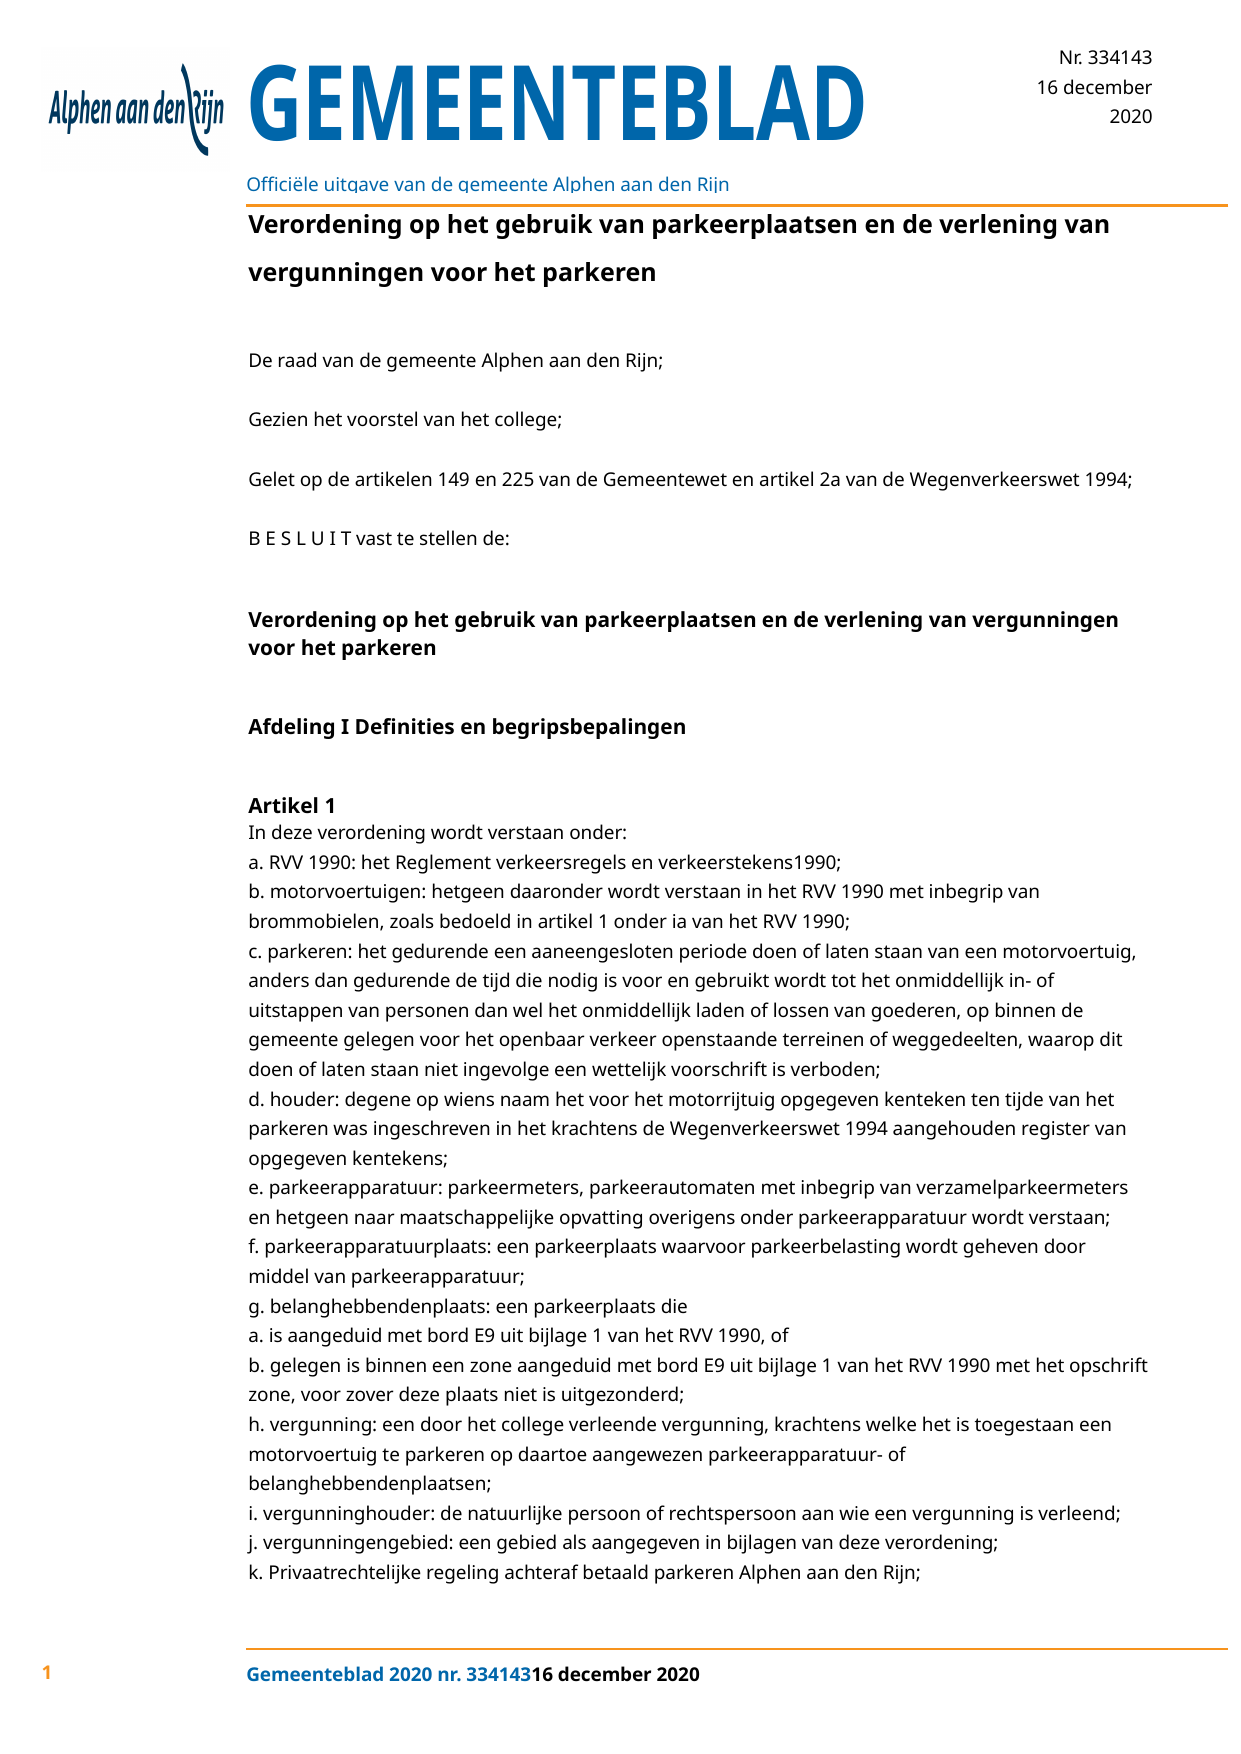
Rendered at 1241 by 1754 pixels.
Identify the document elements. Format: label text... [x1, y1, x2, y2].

text g. belanghebbendenplaats: een parkeerplaats die [248, 1293, 1152, 1319]
text a. is aangeduid met bord E9 uit bijlage 1 van het RVV 1990, of [248, 1322, 1152, 1348]
text b. gelegen is binnen een zone aangeduid met bord E9 uit bijlage 1 van het RVV 1990 met het opschrift zone, voor zover deze plaats niet is uitgezonderd; [248, 1352, 1152, 1407]
text f. parkeerapparatuurplaats: een parkeerplaats waarvoor parkeerbelasting wordt geheven door middel van parkeerapparatuur; [248, 1234, 1152, 1289]
text c. parkeren: het gedurende een aaneengesloten periode doen of laten staan van een motorvoertuig, anders dan gedurende de tijd die nodig is voor en gebruikt wordt tot het onmiddellijk in- of uitstappen van personen dan wel het onmiddellijk laden of lossen van goederen, op binnen de gemeente gelegen voor het openbaar verkeer openstaande terreinen of weggedeelten, waarop dit doen of laten staan niet ingevolge een wettelijk voorschrift is verboden; [248, 938, 1152, 1082]
text h. vergunning: een door het college verleende vergunning, krachtens welke het is toegestaan een motorvoertuig te parkeren op daartoe aangewezen parkeerapparatuur- of belanghebbendenplaatsen; [248, 1411, 1152, 1496]
text Afdeling I Definities en begripsbepalingen [248, 712, 1152, 741]
picture [41, 47, 231, 172]
text i. vergunninghouder: de natuurlijke persoon of rechtspersoon aan wie een vergunning is verleend; [248, 1500, 1152, 1526]
text In deze verordening wordt verstaan onder: [248, 819, 1152, 845]
text b. motorvoertuigen: hetgeen daaronder wordt verstaan in het RVV 1990 met inbegrip van brommobielen, zoals bedoeld in artikel 1 onder ia van het RVV 1990; [248, 879, 1152, 934]
text B E S L U I T vast te stellen de: [248, 525, 1152, 551]
text e. parkeerapparatuur: parkeermeters, parkeerautomaten met inbegrip van verzamelparkeermeters en hetgeen naar maatschappelijke opvatting overigens onder parkeerapparatuur wordt verstaan; [248, 1174, 1152, 1230]
text Gelet op de artikelen 149 en 225 van de Gemeentewet en artikel 2a van de Wegenverkeerswet 1994; [248, 466, 1152, 492]
text j. vergunningengebied: een gebied als aangegeven in bijlagen van deze verordening; [248, 1529, 1152, 1555]
text k. Privaatrechtelijke regeling achteraf betaald parkeren Alphen aan den Rijn; [248, 1559, 1152, 1585]
text d. houder: degene op wiens naam het voor het motorrijtuig opgegeven kenteken ten tijde van het parkeren was ingeschreven in het krachtens de Wegenverkeerswet 1994 aangehouden register van opgegeven kentekens; [248, 1086, 1152, 1171]
text a. RVV 1990: het Reglement verkeersregels en verkeerstekens1990; [248, 849, 1152, 875]
text Verordening op het gebruik van parkeerplaatsen en de verlening van vergunningen voor het parkeren [248, 605, 1152, 662]
text Artikel 1 [248, 791, 1152, 819]
text Gezien het voorstel van het college; [248, 407, 1152, 432]
text De raad van de gemeente Alphen aan den Rijn; [248, 347, 1152, 373]
text Verordening op het gebruik van parkeerplaatsen en de verlening van vergunningen voor het parkeren [248, 207, 1152, 288]
